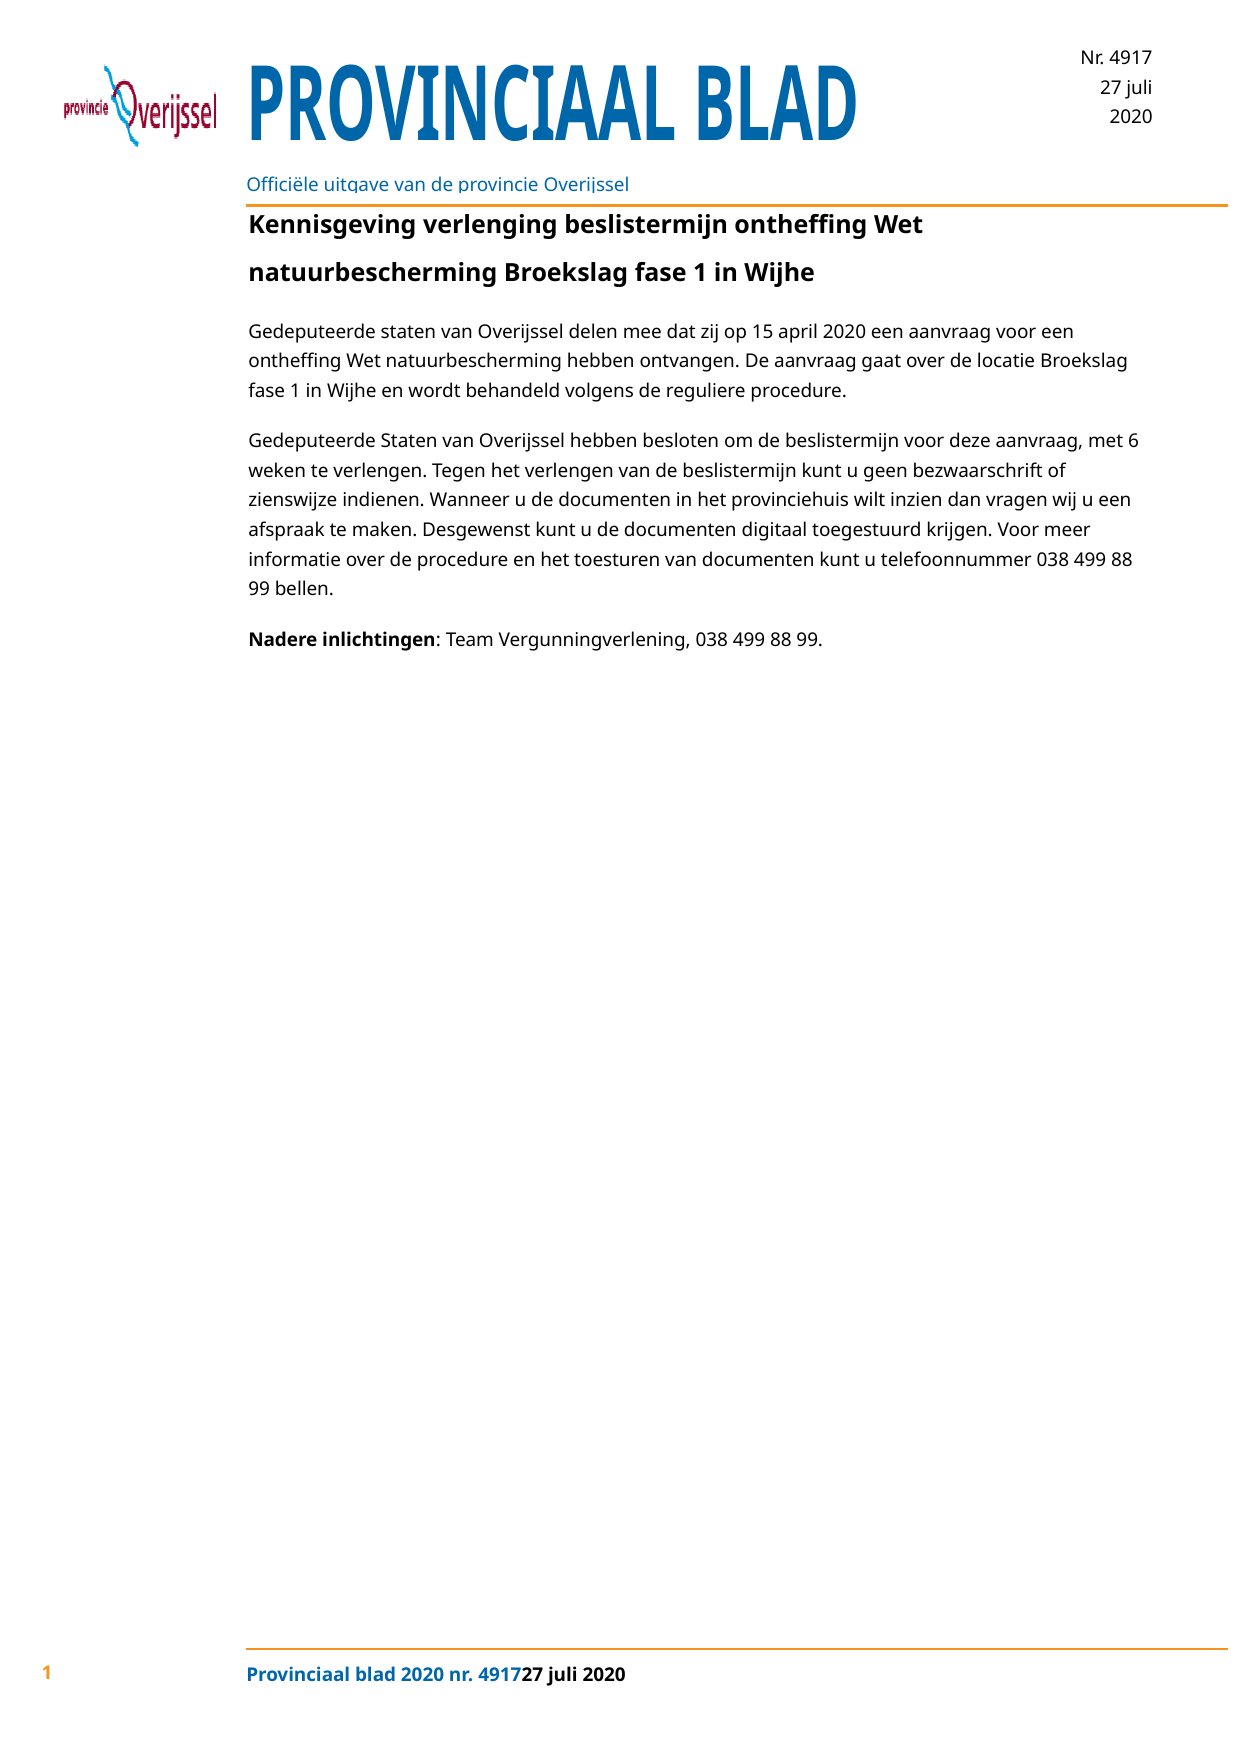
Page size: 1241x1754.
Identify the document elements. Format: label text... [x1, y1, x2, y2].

picture [41, 47, 231, 172]
text Nadere inlichtingen: Team Vergunningverlening, 038 499 88 99. [248, 626, 1152, 652]
text Gedeputeerde staten van Overijssel delen mee dat zij op 15 april 2020 een aanvraag voor een ontheffing Wet natuurbescherming hebben ontvangen. De aanvraag gaat over de locatie Broekslag fase 1 in Wijhe en wordt behandeld volgens de reguliere procedure. [248, 318, 1152, 403]
text Gedeputeerde Staten van Overijssel hebben besloten om de beslistermijn voor deze aanvraag, met 6 weken te verlengen. Tegen het verlengen van de beslistermijn kunt u geen bezwaarschrift of zienswijze indienen. Wanneer u de documenten in het provinciehuis wilt inzien dan vragen wij u een afspraak te maken. Desgewenst kunt u de documenten digitaal toegestuurd krijgen. Voor meer informatie over de procedure en het toesturen van documenten kunt u telefoonnummer 038 499 88 99 bellen. [248, 427, 1152, 601]
text Kennisgeving verlenging beslistermijn ontheffing Wet natuurbescherming Broekslag fase 1 in Wijhe [248, 207, 1152, 288]
